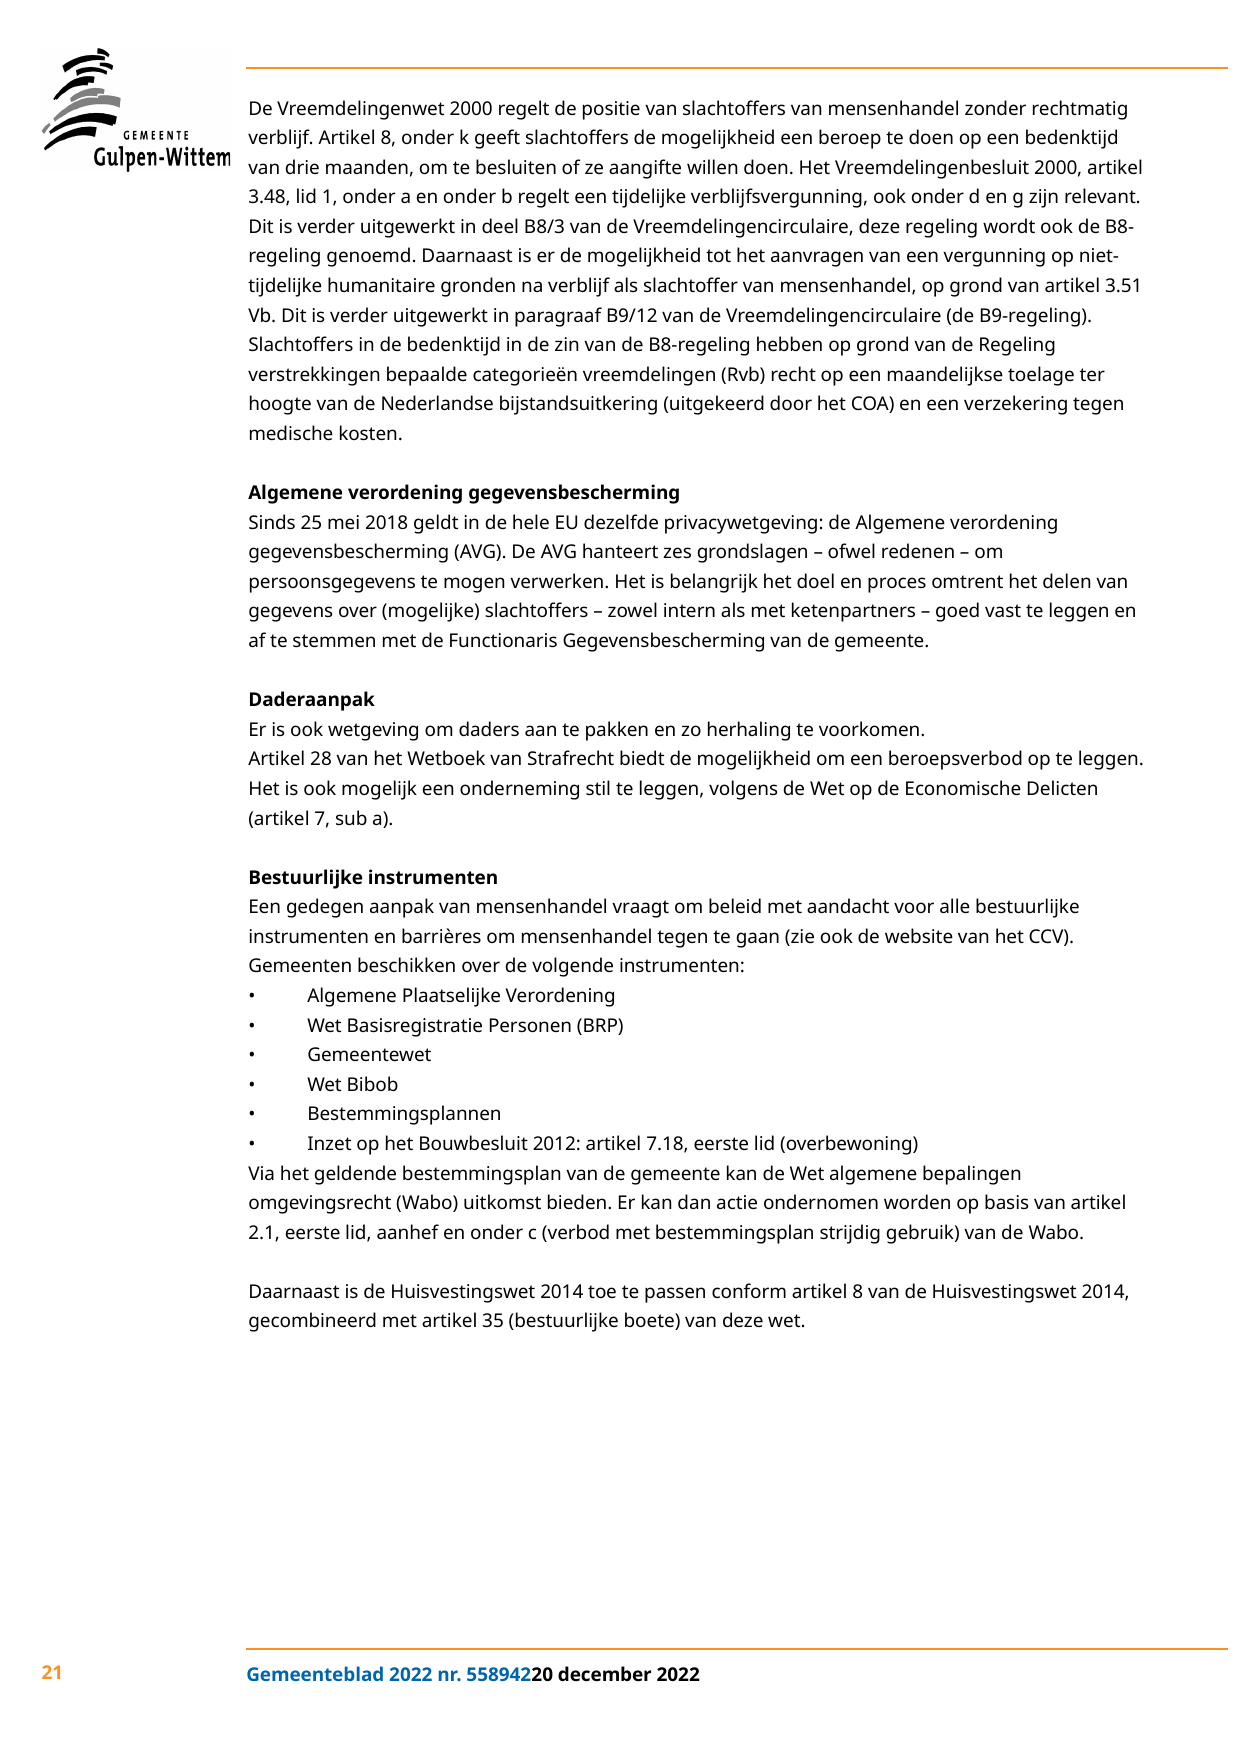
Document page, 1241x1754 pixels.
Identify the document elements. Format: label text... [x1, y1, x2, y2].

text Artikel 28 van het Wetboek van Strafrecht biedt de mogelijkheid om een beroepsverbod op te leggen. Het is ook mogelijk een onderneming stil te leggen, volgens de Wet op de Economische Delicten (artikel 7, sub a). [248, 746, 1152, 831]
text Een gedegen aanpak van mensenhandel vraagt om beleid met aandacht voor alle bestuurlijke instrumenten en barrières om mensenhandel tegen te gaan (zie ook de website van het CCV). Gemeenten beschikken over de volgende instrumenten: [248, 893, 1152, 978]
text Daarnaast is de Huisvestingswet 2014 toe te passen conform artikel 8 van de Huisvestingswet 2014, gecombineerd met artikel 35 (bestuurlijke boete) van deze wet. [248, 1278, 1152, 1333]
text De Vreemdelingenwet 2000 regelt de positie van slachtoffers van mensenhandel zonder rechtmatig verblijf. Artikel 8, onder k geeft slachtoffers de mogelijkheid een beroep te doen op een bedenktijd van drie maanden, om te besluiten of ze aangifte willen doen. Het Vreemdelingenbesluit 2000, artikel 3.48, lid 1, onder a en onder b regelt een tijdelijke verblijfsvergunning, ook onder d en g zijn relevant. Dit is verder uitgewerkt in deel B8/3 van de Vreemdelingencirculaire, deze regeling wordt ook de B8-regeling genoemd. Daarnaast is er de mogelijkheid tot het aanvragen van een vergunning op niet-tijdelijke humanitaire gronden na verblijf als slachtoffer van mensenhandel, op grond van artikel 3.51 Vb. Dit is verder uitgewerkt in paragraaf B9/12 van de Vreemdelingencirculaire (de B9-regeling). Slachtoffers in de bedenktijd in de zin van de B8-regeling hebben op grond van de Regeling verstrekkingen bepaalde categorieën vreemdelingen (Rvb) recht op een maandelijkse toelage ter hoogte van de Nederlandse bijstandsuitkering (uitgekeerd door het COA) en een verzekering tegen medische kosten. [248, 95, 1152, 446]
list Bestemmingsplannen [248, 1101, 1152, 1126]
text Er is ook wetgeving om daders aan te pakken en zo herhaling te voorkomen. [248, 716, 1152, 742]
picture [41, 47, 231, 172]
text Via het geldende bestemmingsplan van de gemeente kan de Wet algemene bepalingen omgevingsrecht (Wabo) uitkomst bieden. Er kan dan actie ondernomen worden op basis van artikel 2.1, eerste lid, aanhef en onder c (verbod met bestemmingsplan strijdig gebruik) van de Wabo. [248, 1160, 1152, 1245]
list Gemeentewet [248, 1041, 1152, 1067]
text Daderaanpak [248, 686, 1152, 712]
list Wet Basisregistratie Personen (BRP) [248, 1012, 1152, 1038]
list Inzet op het Bouwbesluit 2012: artikel 7.18, eerste lid (overbewoning) [248, 1130, 1152, 1156]
text Sinds 25 mei 2018 geldt in de hele EU dezelfde privacywetgeving: de Algemene verordening gegevensbescherming (AVG). De AVG hanteert zes grondslagen – ofwel redenen – om persoonsgegevens te mogen verwerken. Het is belangrijk het doel en proces omtrent het delen van gegevens over (mogelijke) slachtoffers – zowel intern als met ketenpartners – goed vast te leggen en af te stemmen met de Functionaris Gegevensbescherming van de gemeente. [248, 509, 1152, 653]
text Bestuurlijke instrumenten [248, 864, 1152, 890]
list Wet Bibob [248, 1071, 1152, 1097]
text Algemene verordening gegevensbescherming [248, 479, 1152, 505]
list Algemene Plaatselijke Verordening [248, 982, 1152, 1008]
